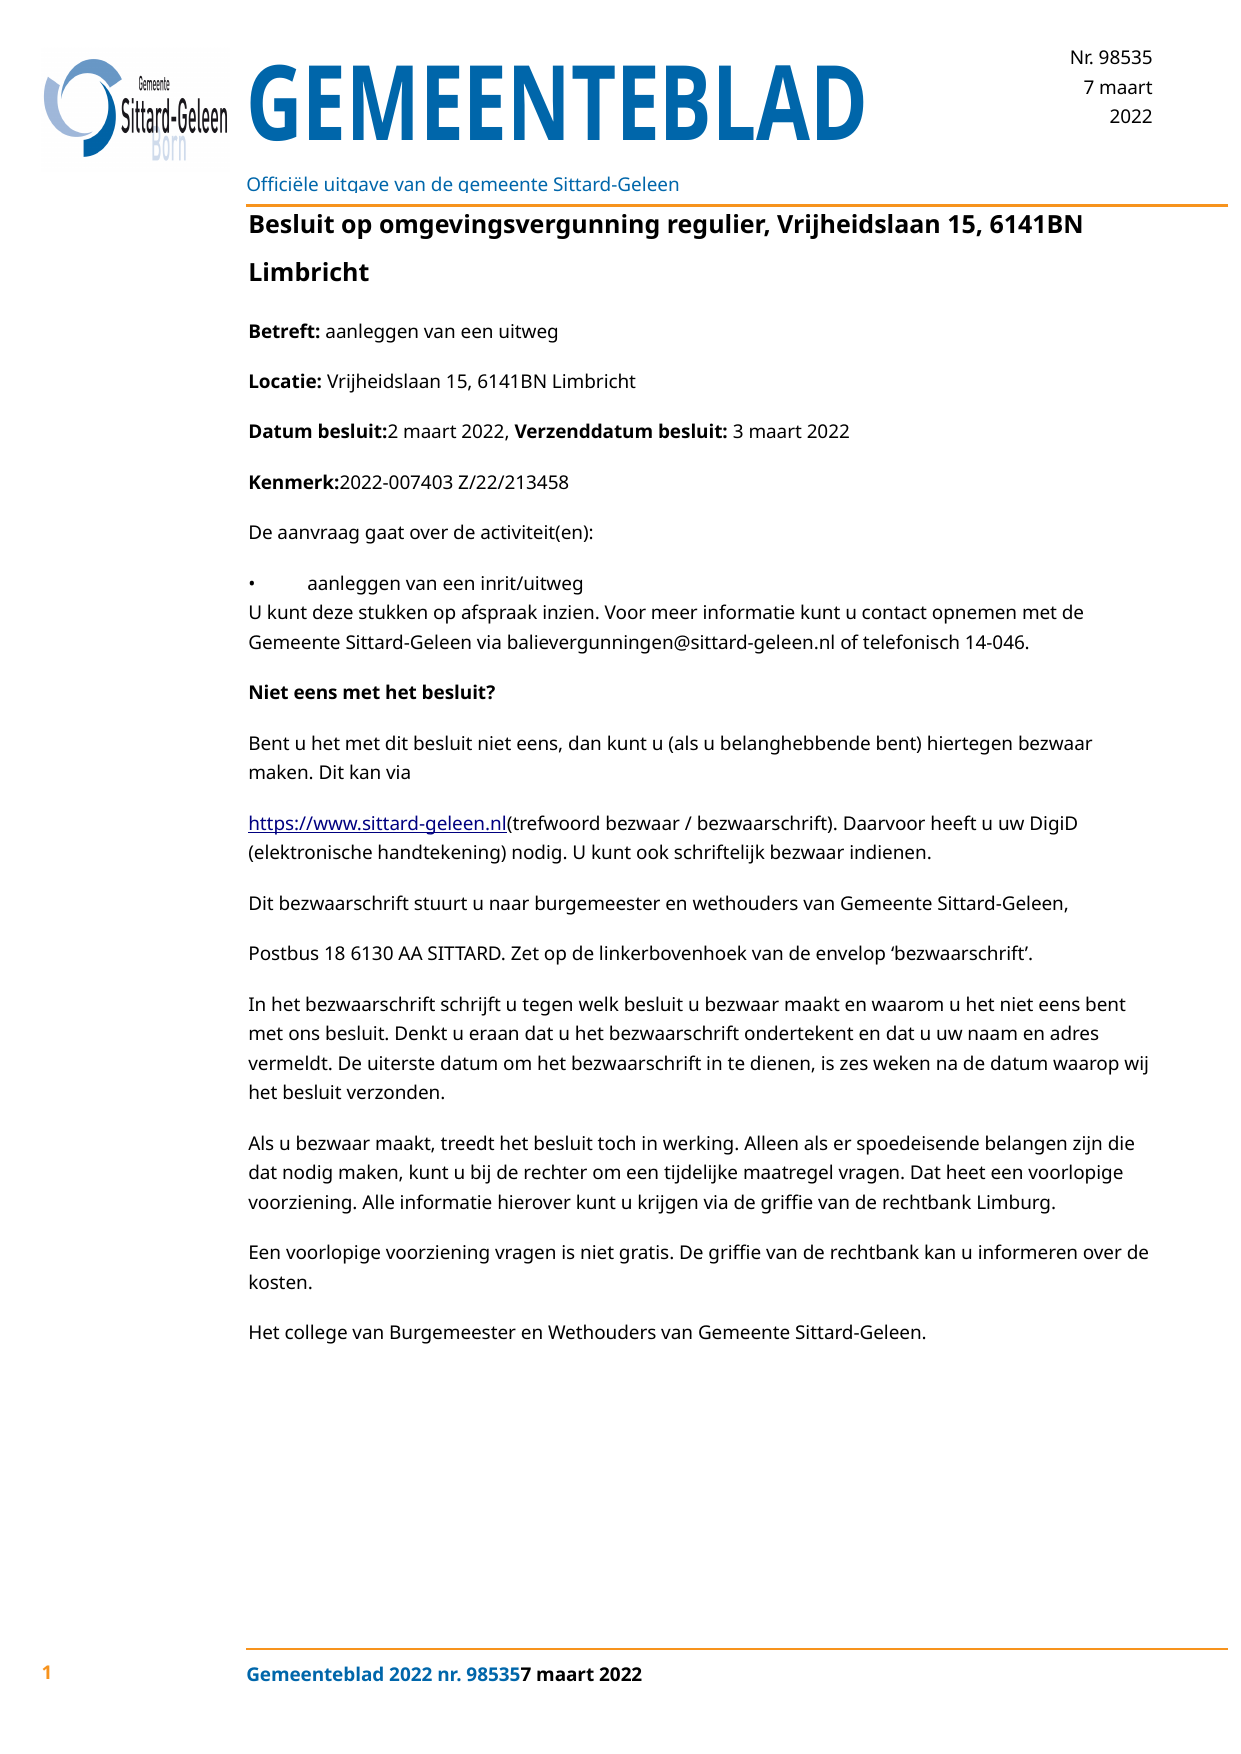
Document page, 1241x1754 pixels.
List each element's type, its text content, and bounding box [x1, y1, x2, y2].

text Besluit op omgevingsvergunning regulier, Vrijheidslaan 15, 6141BN Limbricht [248, 207, 1152, 288]
text Datum besluit:2 maart 2022, Verzenddatum besluit: 3 maart 2022 [248, 419, 1152, 444]
text Bent u het met dit besluit niet eens, dan kunt u (als u belanghebbende bent) hiertegen bezwaar maken. Dit kan via [248, 730, 1152, 785]
text U kunt deze stukken op afspraak inzien. Voor meer informatie kunt u contact opnemen met de Gemeente Sittard-Geleen via balievergunningen@sittard-geleen.nl of telefonisch 14-046. [248, 599, 1152, 655]
text In het bezwaarschrift schrijft u tegen welk besluit u bezwaar maakt en waarom u het niet eens bent met ons besluit. Denkt u eraan dat u het bezwaarschrift ondertekent en dat u uw naam en adres vermeldt. De uiterste datum om het bezwaarschrift in te dienen, is zes weken na de datum waarop wij het besluit verzonden. [248, 991, 1152, 1105]
text Het college van Burgemeester en Wethouders van Gemeente Sittard-Geleen. [248, 1319, 1152, 1345]
picture [41, 47, 231, 172]
text https://www.sittard-geleen.nl(trefwoord bezwaar / bezwaarschrift). Daarvoor heeft u uw DigiD (elektronische handtekening) nodig. U kunt ook schriftelijk bezwaar indienen. [248, 810, 1152, 865]
text De aanvraag gaat over de activiteit(en): [248, 519, 1152, 545]
text Dit bezwaarschrift stuurt u naar burgemeester en wethouders van Gemeente Sittard-Geleen, [248, 890, 1152, 916]
text Een voorlopige voorziening vragen is niet gratis. De griffie van de rechtbank kan u informeren over de kosten. [248, 1239, 1152, 1295]
text Postbus 18 6130 AA SITTARD. Zet op de linkerbovenhoek van de envelop ‘bezwaarschrift’. [248, 940, 1152, 966]
text Als u bezwaar maakt, treedt het besluit toch in werking. Alleen als er spoedeisende belangen zijn die dat nodig maken, kunt u bij de rechter om een tijdelijke maatregel vragen. Dat heet een voorlopige voorziening. Alle informatie hierover kunt u krijgen via de griffie van de rechtbank Limburg. [248, 1130, 1152, 1215]
text Betreft: aanleggen van een uitweg [248, 318, 1152, 344]
text Niet eens met het besluit? [248, 679, 1152, 705]
text Kenmerk:2022-007403 Z/22/213458 [248, 469, 1152, 495]
list aanleggen van een inrit/uitweg [248, 570, 1152, 596]
text Locatie: Vrijheidslaan 15, 6141BN Limbricht [248, 368, 1152, 394]
